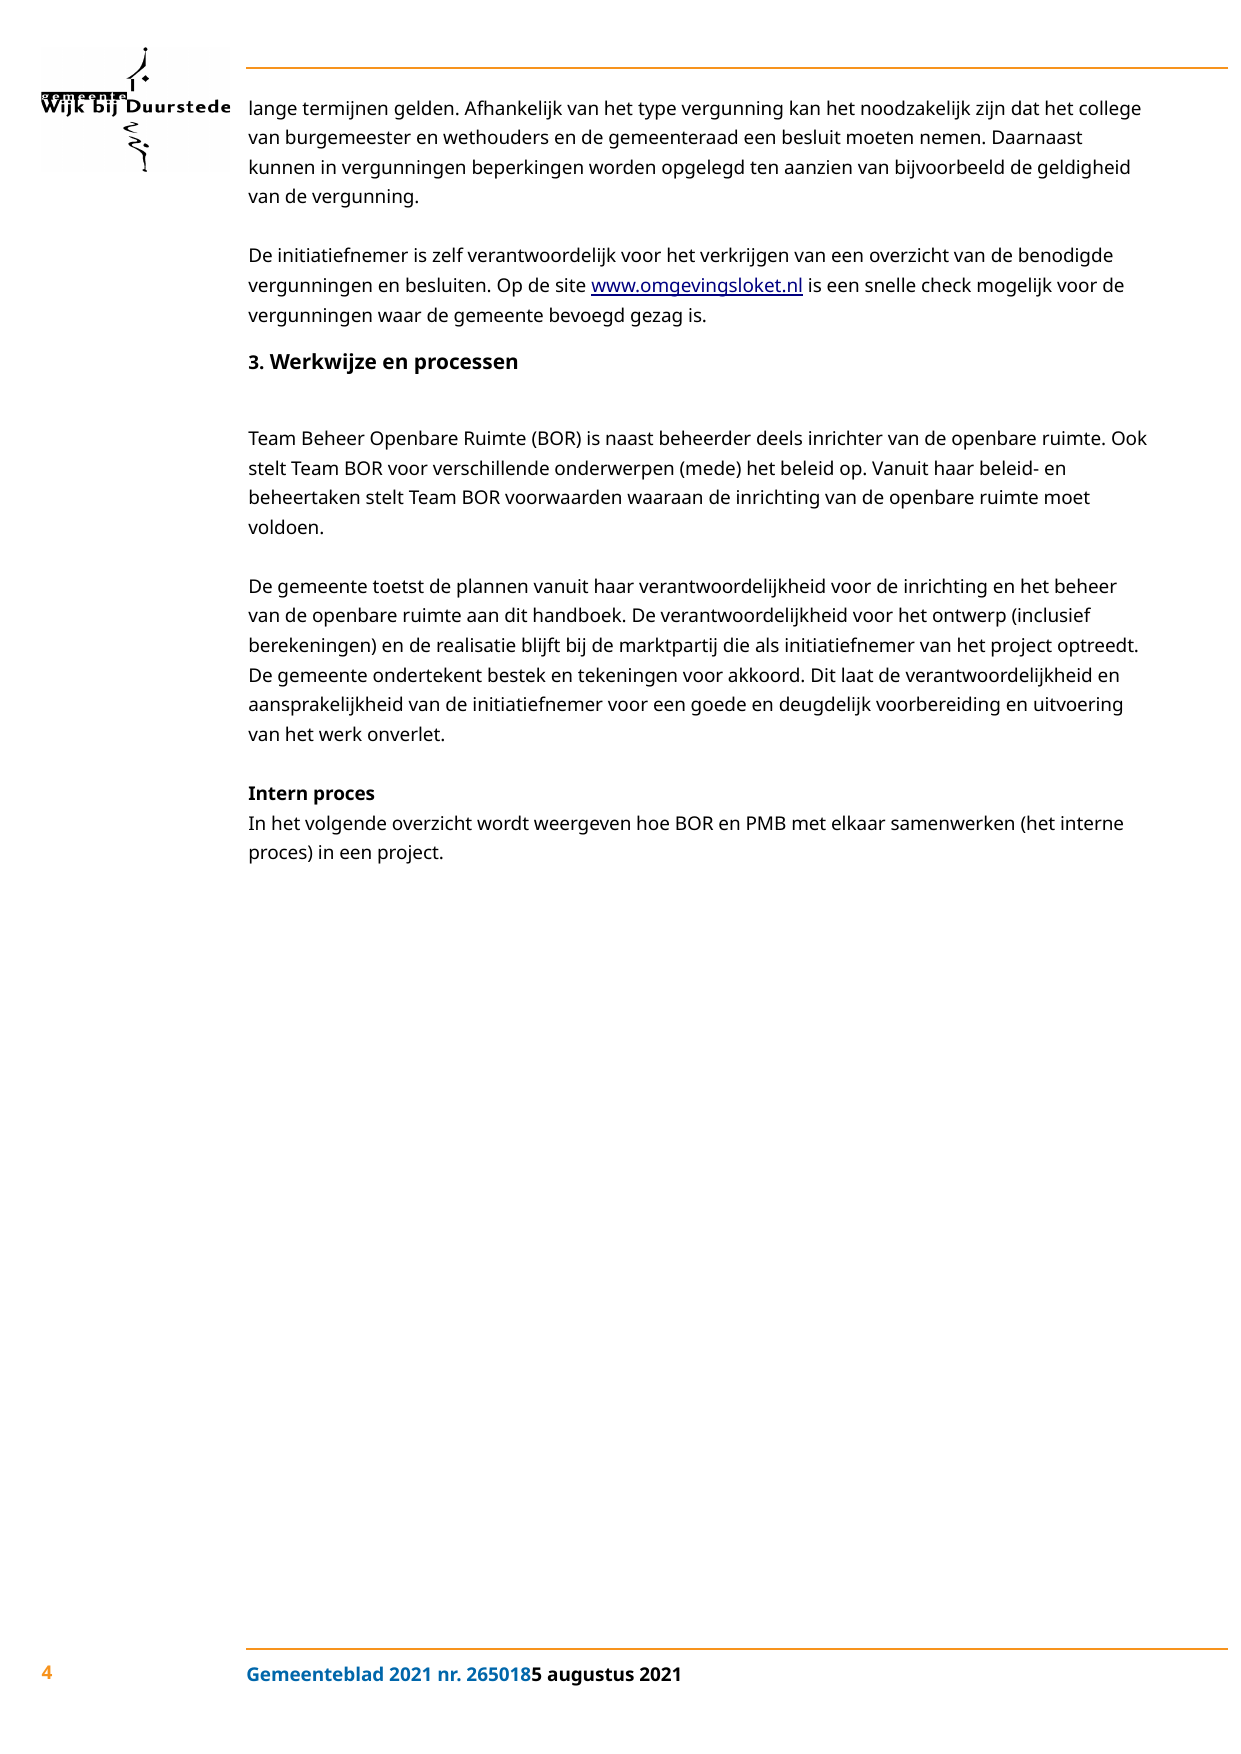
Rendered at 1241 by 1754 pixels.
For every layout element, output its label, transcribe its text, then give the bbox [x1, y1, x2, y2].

text De gemeente toetst de plannen vanuit haar verantwoordelijkheid voor de inrichting en het beheer van de openbare ruimte aan dit handboek. De verantwoordelijkheid voor het ontwerp (inclusief berekeningen) en de realisatie blijft bij de marktpartij die als initiatiefnemer van het project optreedt. De gemeente ondertekent bestek en tekeningen voor akkoord. Dit laat de verantwoordelijkheid en aansprakelijkheid van de initiatiefnemer voor een goede en deugdelijk voorbereiding en uitvoering van het werk onverlet. [248, 573, 1152, 747]
text 3. Werkwijze en processen [248, 347, 1152, 376]
text Team Beheer Openbare Ruimte (BOR) is naast beheerder deels inrichter van de openbare ruimte. Ook stelt Team BOR voor verschillende onderwerpen (mede) het beleid op. Vanuit haar beleid- en beheertaken stelt Team BOR voorwaarden waaraan de inrichting van de openbare ruimte moet voldoen. [248, 425, 1152, 540]
text De initiatiefnemer is zelf verantwoordelijk voor het verkrijgen van een overzicht van de benodigde vergunningen en besluiten. Op de site www.omgevingsloket.nl is een snelle check mogelijk voor de vergunningen waar de gemeente bevoegd gezag is. [248, 243, 1152, 328]
text In het volgende overzicht wordt weergeven hoe BOR en PMB met elkaar samenwerken (het interne proces) in een project. [248, 810, 1152, 865]
picture [41, 47, 231, 172]
text Intern proces [248, 780, 1152, 806]
text lange termijnen gelden. Afhankelijk van het type vergunning kan het noodzakelijk zijn dat het college van burgemeester en wethouders en de gemeenteraad een besluit moeten nemen. Daarnaast kunnen in vergunningen beperkingen worden opgelegd ten aanzien van bijvoorbeeld de geldigheid van de vergunning. [248, 95, 1152, 209]
